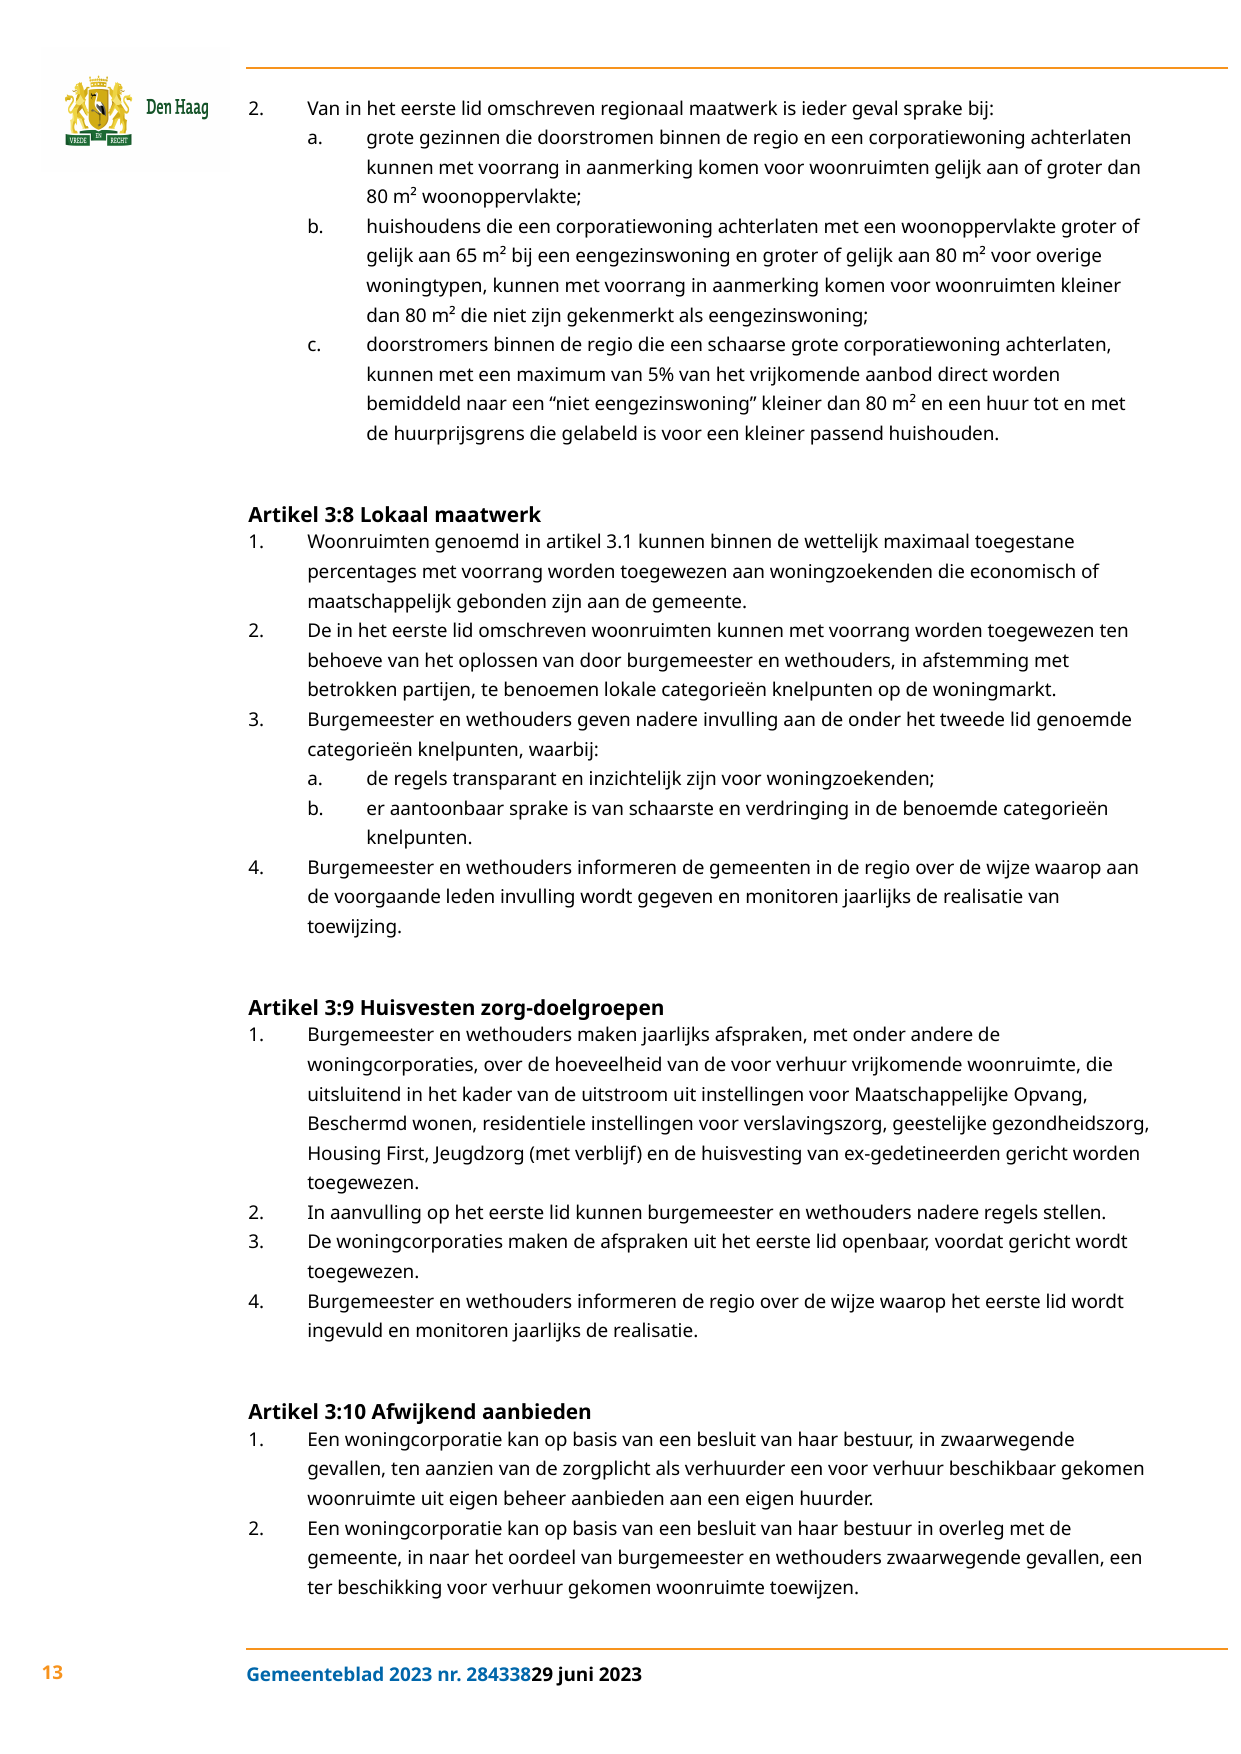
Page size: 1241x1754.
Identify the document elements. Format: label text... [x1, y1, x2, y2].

list Woonruimten genoemd in artikel 3.1 kunnen binnen de wettelijk maximaal toegestane percentages met voorrang worden toegewezen aan woningzoekenden die economisch of maatschappelijk gebonden zijn aan de gemeente. [248, 529, 1152, 613]
list doorstromers binnen de regio die een schaarse grote corporatiewoning achterlaten, kunnen met een maximum van 5% van het vrijkomende aanbod direct worden bemiddeld naar een “niet eengezinswoning” kleiner dan 80 m² en een huur tot en met de huurprijsgrens die gelabeld is voor een kleiner passend huishouden. [307, 331, 1152, 446]
list Burgemeester en wethouders informeren de gemeenten in de regio over de wijze waarop aan de voorgaande leden invulling wordt gegeven en monitoren jaarlijks de realisatie van toewijzing. [248, 854, 1152, 939]
list grote gezinnen die doorstromen binnen de regio en een corporatiewoning achterlaten kunnen met voorrang in aanmerking komen voor woonruimten gelijk aan of groter dan 80 m² woonoppervlakte; [307, 124, 1152, 209]
text Artikel 3:9 Huisvesten zorg-doelgroepen [248, 993, 1152, 1022]
list De in het eerste lid omschreven woonruimten kunnen met voorrang worden toegewezen ten behoeve van het oplossen van door burgemeester en wethouders, in afstemming met betrokken partijen, te benoemen lokale categorieën knelpunten op de woningmarkt. [248, 617, 1152, 702]
list de regels transparant en inzichtelijk zijn voor woningzoekenden; [307, 765, 1152, 791]
list Burgemeester en wethouders maken jaarlijks afspraken, met onder andere de woningcorporaties, over de hoeveelheid van de voor verhuur vrijkomende woonruimte, die uitsluitend in het kader van de uitstroom uit instellingen voor Maatschappelijke Opvang, Beschermd wonen, residentiele instellingen voor verslavingszorg, geestelijke gezondheidszorg, Housing First, Jeugdzorg (met verblijf) en de huisvesting van ex-gedetineerden gericht worden toegewezen. [248, 1022, 1152, 1195]
list Een woningcorporatie kan op basis van een besluit van haar bestuur, in zwaarwegende gevallen, ten aanzien van de zorgplicht als verhuurder een voor verhuur beschikbaar gekomen woonruimte uit eigen beheer aanbieden aan een eigen huurder. [248, 1426, 1152, 1511]
list In aanvulling op het eerste lid kunnen burgemeester en wethouders nadere regels stellen. [248, 1199, 1152, 1225]
list er aantoonbaar sprake is van schaarste en verdringing in de benoemde categorieën knelpunten. [307, 795, 1152, 850]
list Van in het eerste lid omschreven regionaal maatwerk is ieder geval sprake bij: [248, 95, 1152, 121]
text Artikel 3:10 Afwijkend aanbieden [248, 1397, 1152, 1426]
list Een woningcorporatie kan op basis van een besluit van haar bestuur in overleg met de gemeente, in naar het oordeel van burgemeester en wethouders zwaarwegende gevallen, een ter beschikking voor verhuur gekomen woonruimte toewijzen. [248, 1515, 1152, 1599]
text Artikel 3:8 Lokaal maatwerk [248, 500, 1152, 529]
list huishoudens die een corporatiewoning achterlaten met een woonoppervlakte groter of gelijk aan 65 m² bij een eengezinswoning en groter of gelijk aan 80 m² voor overige woningtypen, kunnen met voorrang in aanmerking komen voor woonruimten kleiner dan 80 m² die niet zijn gekenmerkt als eengezinswoning; [307, 213, 1152, 328]
list Burgemeester en wethouders geven nadere invulling aan de onder het tweede lid genoemde categorieën knelpunten, waarbij: [248, 706, 1152, 761]
picture [41, 47, 231, 172]
list Burgemeester en wethouders informeren de regio over de wijze waarop het eerste lid wordt ingevuld en monitoren jaarlijks de realisatie. [248, 1288, 1152, 1343]
list De woningcorporaties maken de afspraken uit het eerste lid openbaar, voordat gericht wordt toegewezen. [248, 1229, 1152, 1284]
